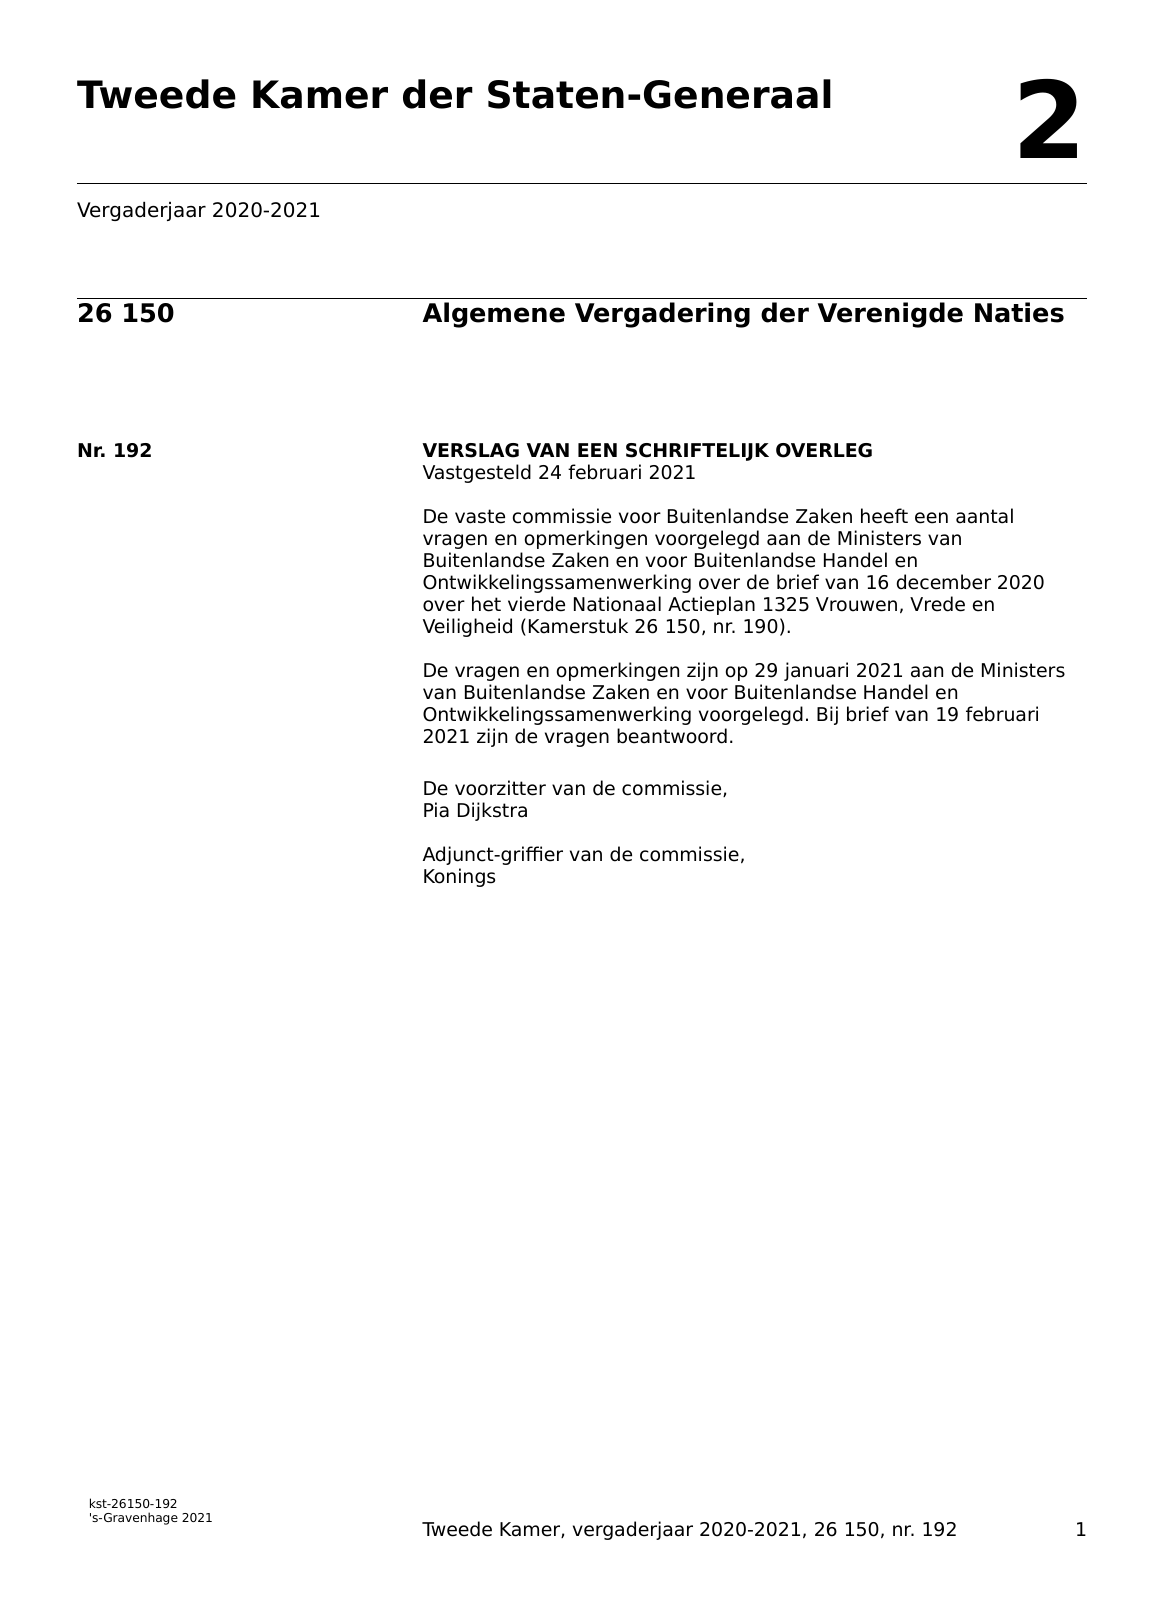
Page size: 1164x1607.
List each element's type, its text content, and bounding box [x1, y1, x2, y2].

text kst-26150-192 [88, 1497, 323, 1511]
subtitle 26 150 Algemene Vergadering der Verenigde Naties [77, 299, 1087, 329]
text Adjunct-griffier van de commissie, Konings [422, 844, 1087, 888]
table_header Tweede Kamer der Staten-Generaal [77, 59, 886, 183]
table_cell Vergaderjaar 2020-2021 [77, 184, 1087, 298]
text De vragen en opmerkingen zijn op 29 januari 2021 aan de Ministers van Buitenlandse Zaken en voor Buitenlandse Handel en Ontwikkelingssamenwerking voorgelegd. Bij brief van 19 februari 2021 zijn de vragen beantwoord. [422, 660, 1087, 748]
table_header 2 [886, 59, 1087, 183]
text De voorzitter van de commissie, Pia Dijkstra [422, 778, 1087, 822]
subtitle Nr. 192 VERSLAG VAN EEN SCHRIFTELIJK OVERLEG [77, 440, 1087, 462]
text De vaste commissie voor Buitenlandse Zaken heeft een aantal vragen en opmerkingen voorgelegd aan de Ministers van Buitenlandse Zaken en voor Buitenlandse Handel en Ontwikkelingssamenwerking over de brief van 16 december 2020 over het vierde Nationaal Actieplan 1325 Vrouwen, Vrede en Veiligheid (Kamerstuk 26 150, nr. 190). [422, 506, 1087, 638]
text 's-Gravenhage 2021 [88, 1511, 323, 1525]
text Vastgesteld 24 februari 2021 [422, 462, 1087, 484]
